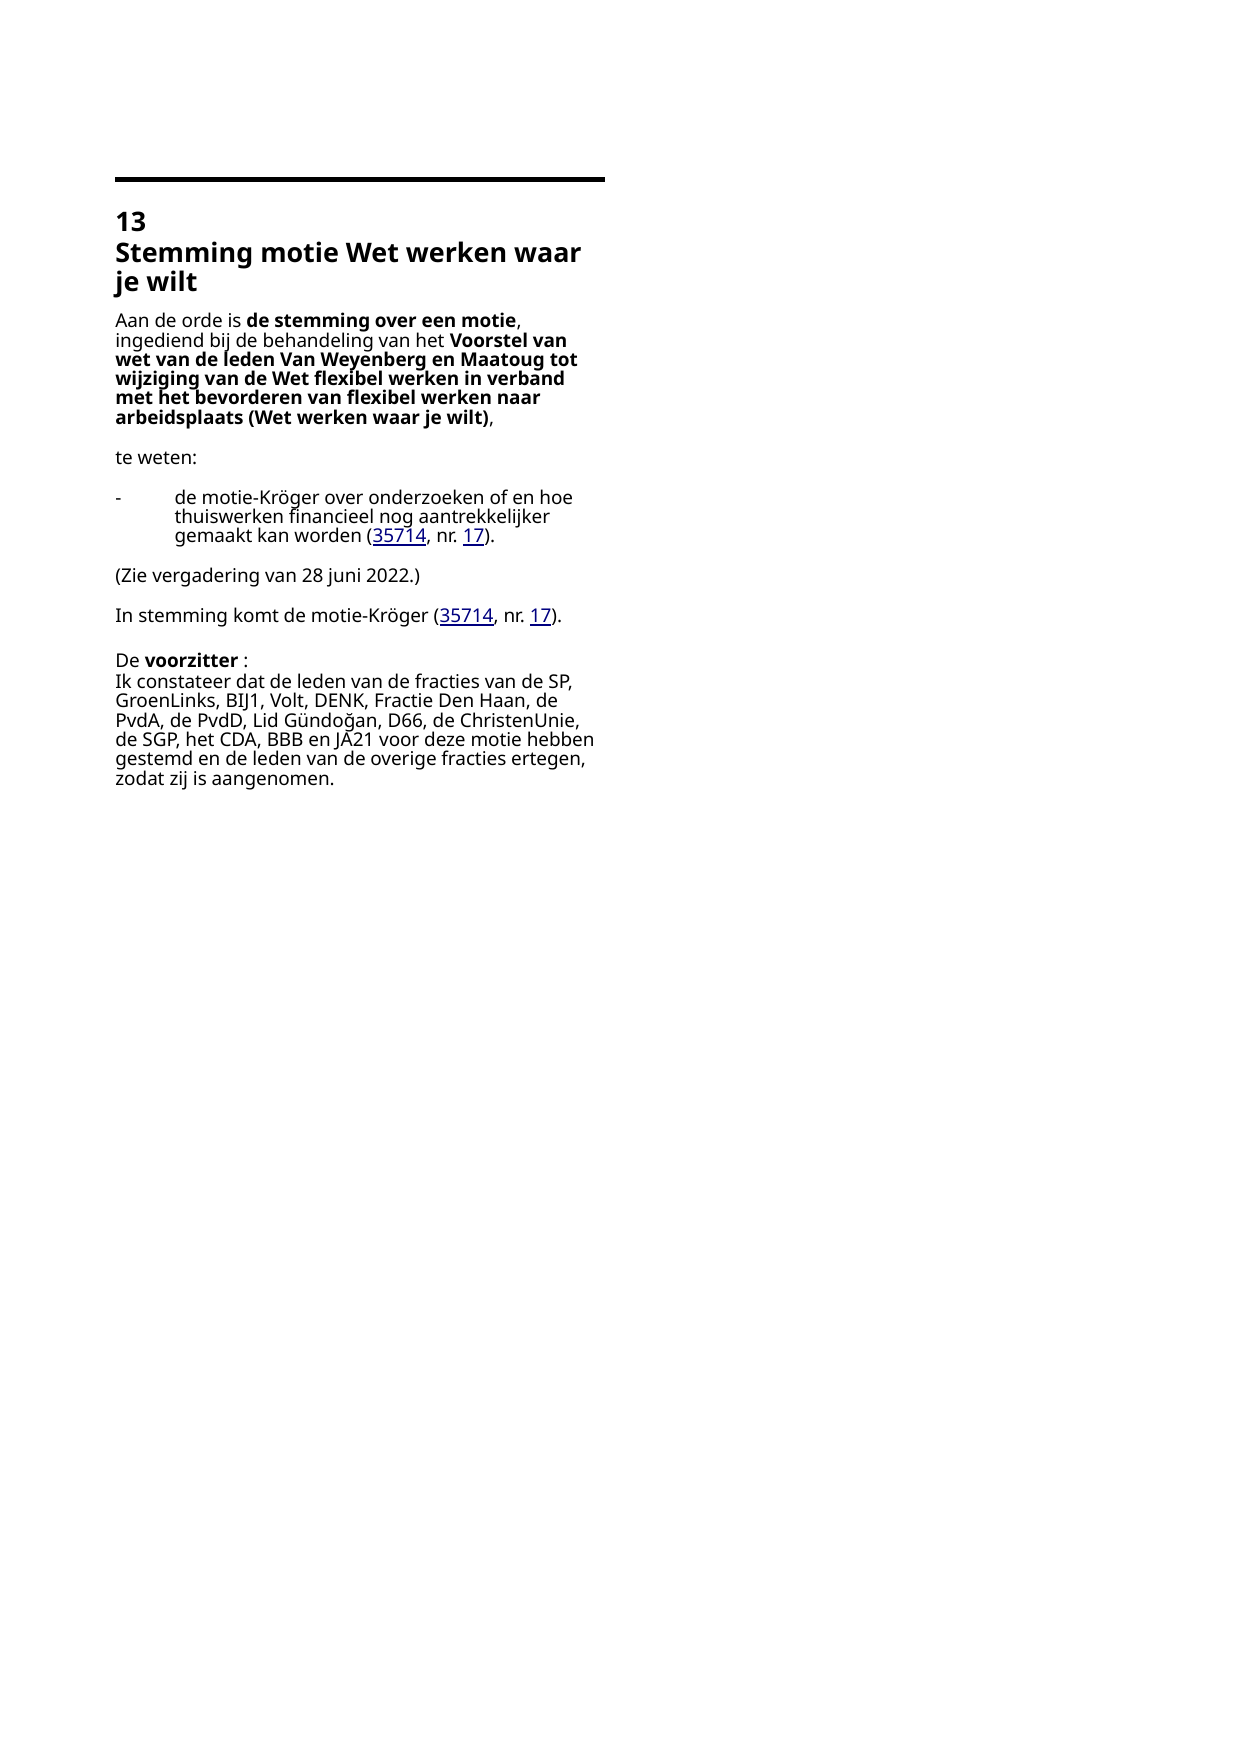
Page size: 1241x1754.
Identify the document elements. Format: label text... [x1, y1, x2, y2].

list de motie-Kröger over onderzoeken of en hoe thuiswerken financieel nog aantrekkelijker gemaakt kan worden (35714, nr. 17). [115, 489, 605, 546]
text In stemming komt de motie-Kröger (35714, nr. 17). [115, 607, 605, 627]
text te weten: [115, 449, 605, 468]
text Ik constateer dat de leden van de fracties van de SP, GroenLinks, BIJ1, Volt, DENK, Fractie Den Haan, de PvdA, de PvdD, Lid Gündoğan, D66, de ChristenUnie, de SGP, het CDA, BBB en JA21 voor deze motie hebben gestemd en de leden van de overige fracties ertegen, zodat zij is aangenomen. [115, 673, 605, 789]
text Aan de orde is de stemming over een motie, ingediend bij de behandeling van het Voorstel van wet van de leden Van Weyenberg en Maatoug tot wijziging van de Wet flexibel werken in verband met het bevorderen van flexibel werken naar arbeidsplaats (Wet werken waar je wilt), [115, 312, 605, 428]
text (Zie vergadering van 28 juni 2022.) [115, 567, 605, 586]
text De voorzitter : [115, 647, 605, 673]
text 13 [115, 203, 605, 239]
text Stemming motie Wet werken waar je wilt [115, 239, 605, 312]
